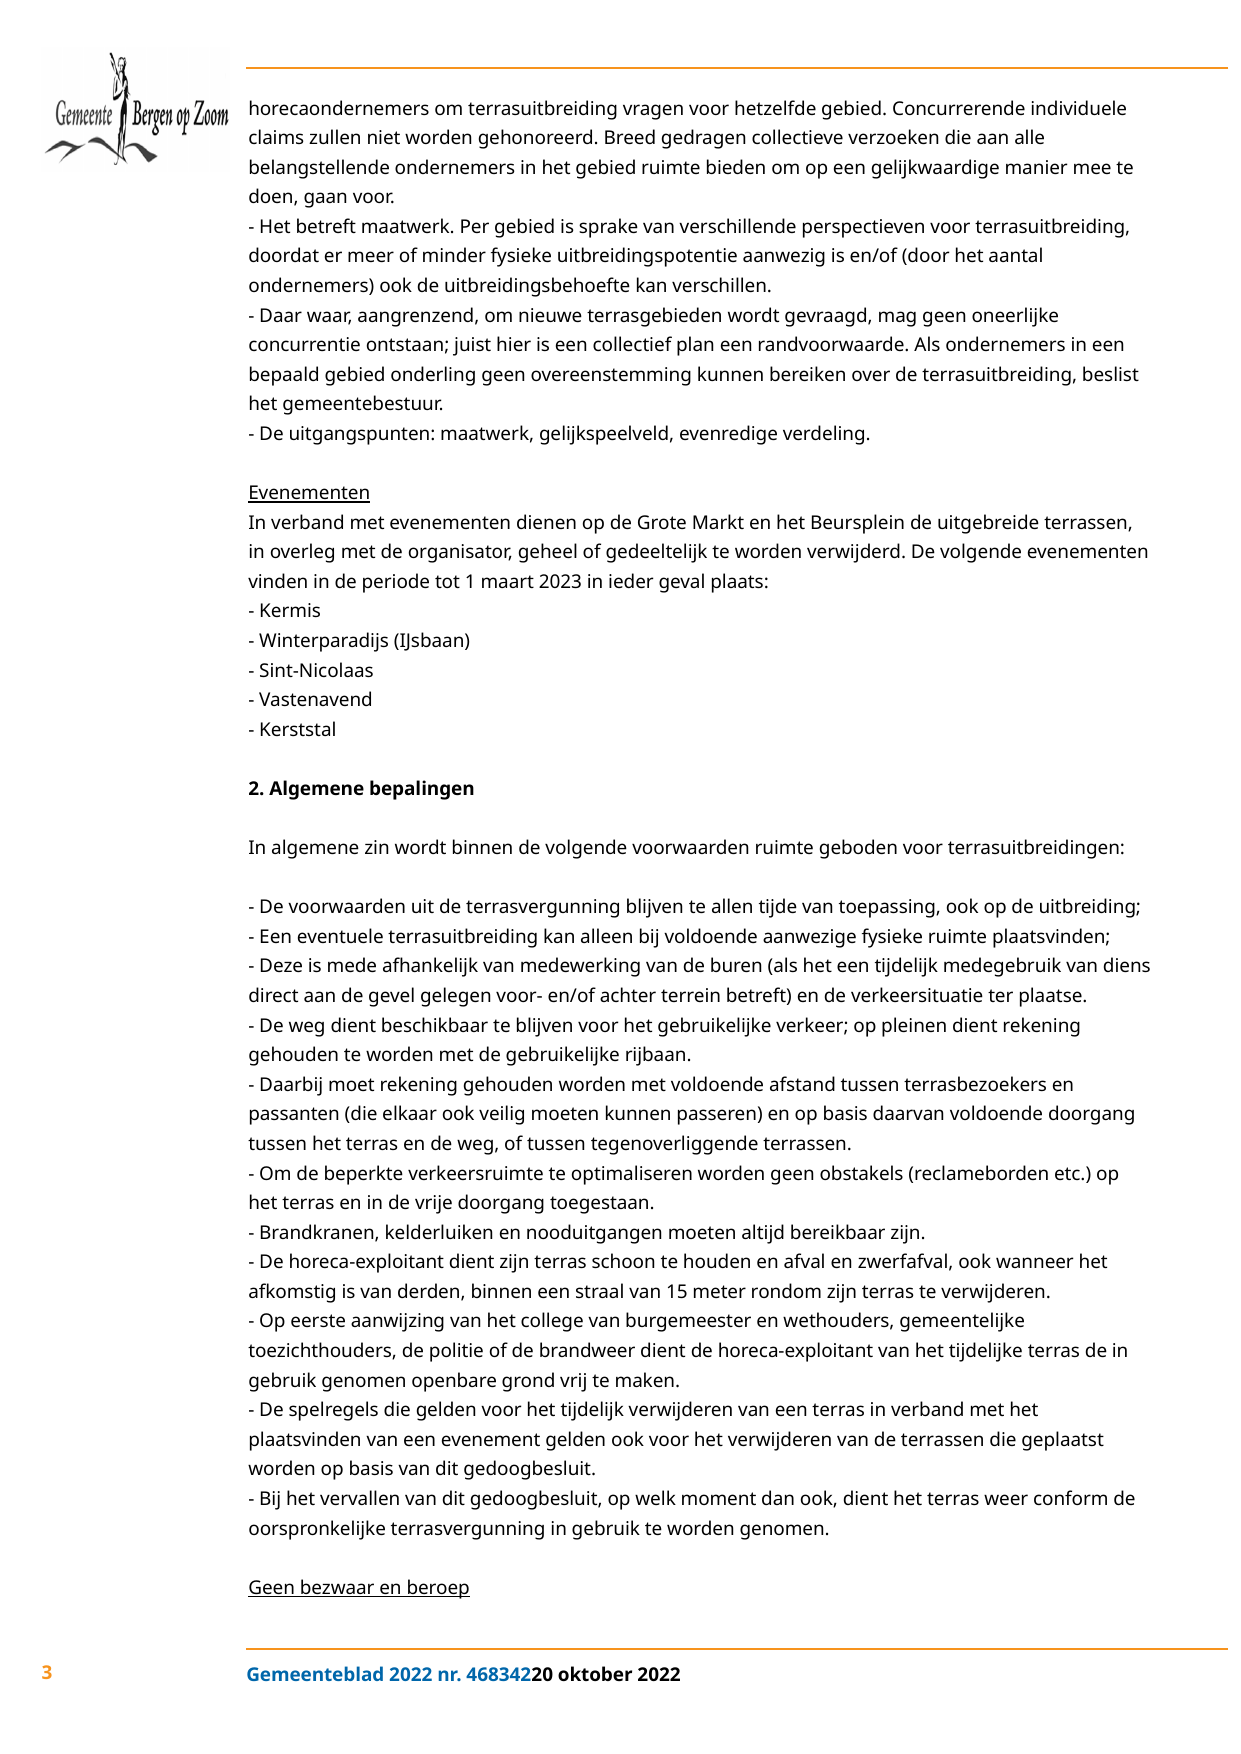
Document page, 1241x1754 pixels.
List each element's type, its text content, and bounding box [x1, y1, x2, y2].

text - Winterparadijs (IJsbaan) [248, 627, 1152, 653]
text - Brandkranen, kelderluiken en nooduitgangen moeten altijd bereikbaar zijn. [248, 1219, 1152, 1245]
text - Het betreft maatwerk. Per gebied is sprake van verschillende perspectieven voor terrasuitbreiding, doordat er meer of minder fysieke uitbreidingspotentie aanwezig is en/of (door het aantal ondernemers) ook de uitbreidingsbehoefte kan verschillen. [248, 213, 1152, 298]
text In verband met evenementen dienen op de Grote Markt en het Beursplein de uitgebreide terrassen, in overleg met de organisator, geheel of gedeeltelijk te worden verwijderd. De volgende evenementen vinden in de periode tot 1 maart 2023 in ieder geval plaats: [248, 509, 1152, 594]
text - De uitgangspunten: maatwerk, gelijkspeelveld, evenredige verdeling. [248, 420, 1152, 446]
text - Kerststal [248, 716, 1152, 742]
text - Sint-Nicolaas [248, 657, 1152, 683]
text - Bij het vervallen van dit gedoogbesluit, op welk moment dan ook, dient het terras weer conform de oorspronkelijke terrasvergunning in gebruik te worden genomen. [248, 1485, 1152, 1541]
text - Een eventuele terrasuitbreiding kan alleen bij voldoende aanwezige fysieke ruimte plaatsvinden; [248, 923, 1152, 949]
text - Daar waar, aangrenzend, om nieuwe terrasgebieden wordt gevraagd, mag geen oneerlijke concurrentie ontstaan; juist hier is een collectief plan een randvoorwaarde. Als ondernemers in een bepaald gebied onderling geen overeenstemming kunnen bereiken over de terrasuitbreiding, beslist het gemeentebestuur. [248, 302, 1152, 416]
text - De horeca-exploitant dient zijn terras schoon te houden en afval en zwerfafval, ook wanneer het afkomstig is van derden, binnen een straal van 15 meter rondom zijn terras te verwijderen. [248, 1248, 1152, 1304]
picture [41, 47, 231, 172]
text - De spelregels die gelden voor het tijdelijk verwijderen van een terras in verband met het plaatsvinden van een evenement gelden ook voor het verwijderen van de terrassen die geplaatst worden op basis van dit gedoogbesluit. [248, 1396, 1152, 1481]
text horecaondernemers om terrasuitbreiding vragen voor hetzelfde gebied. Concurrerende individuele claims zullen niet worden gehonoreerd. Breed gedragen collectieve verzoeken die aan alle belangstellende ondernemers in het gebied ruimte bieden om op een gelijkwaardige manier mee te doen, gaan voor. [248, 95, 1152, 209]
text - De weg dient beschikbaar te blijven voor het gebruikelijke verkeer; op pleinen dient rekening gehouden te worden met de gebruikelijke rijbaan. [248, 1012, 1152, 1067]
text - Deze is mede afhankelijk van medewerking van de buren (als het een tijdelijk medegebruik van diens direct aan de gevel gelegen voor- en/of achter terrein betreft) en de verkeersituatie ter plaatse. [248, 953, 1152, 1008]
text 2. Algemene bepalingen [248, 775, 1152, 801]
text - Vastenavend [248, 686, 1152, 712]
text Evenementen [248, 479, 1152, 505]
text - Daarbij moet rekening gehouden worden met voldoende afstand tussen terrasbezoekers en passanten (die elkaar ook veilig moeten kunnen passeren) en op basis daarvan voldoende doorgang tussen het terras en de weg, of tussen tegenoverliggende terrassen. [248, 1071, 1152, 1156]
text - Kermis [248, 598, 1152, 623]
text In algemene zin wordt binnen de volgende voorwaarden ruimte geboden voor terrasuitbreidingen: [248, 834, 1152, 860]
text - Om de beperkte verkeersruimte te optimaliseren worden geen obstakels (reclameborden etc.) op het terras en in de vrije doorgang toegestaan. [248, 1160, 1152, 1215]
text - Op eerste aanwijzing van het college van burgemeester en wethouders, gemeentelijke toezichthouders, de politie of de brandweer dient de horeca-exploitant van het tijdelijke terras de in gebruik genomen openbare grond vrij te maken. [248, 1308, 1152, 1393]
text Geen bezwaar en beroep [248, 1574, 1152, 1600]
text - De voorwaarden uit de terrasvergunning blijven te allen tijde van toepassing, ook op de uitbreiding; [248, 893, 1152, 919]
